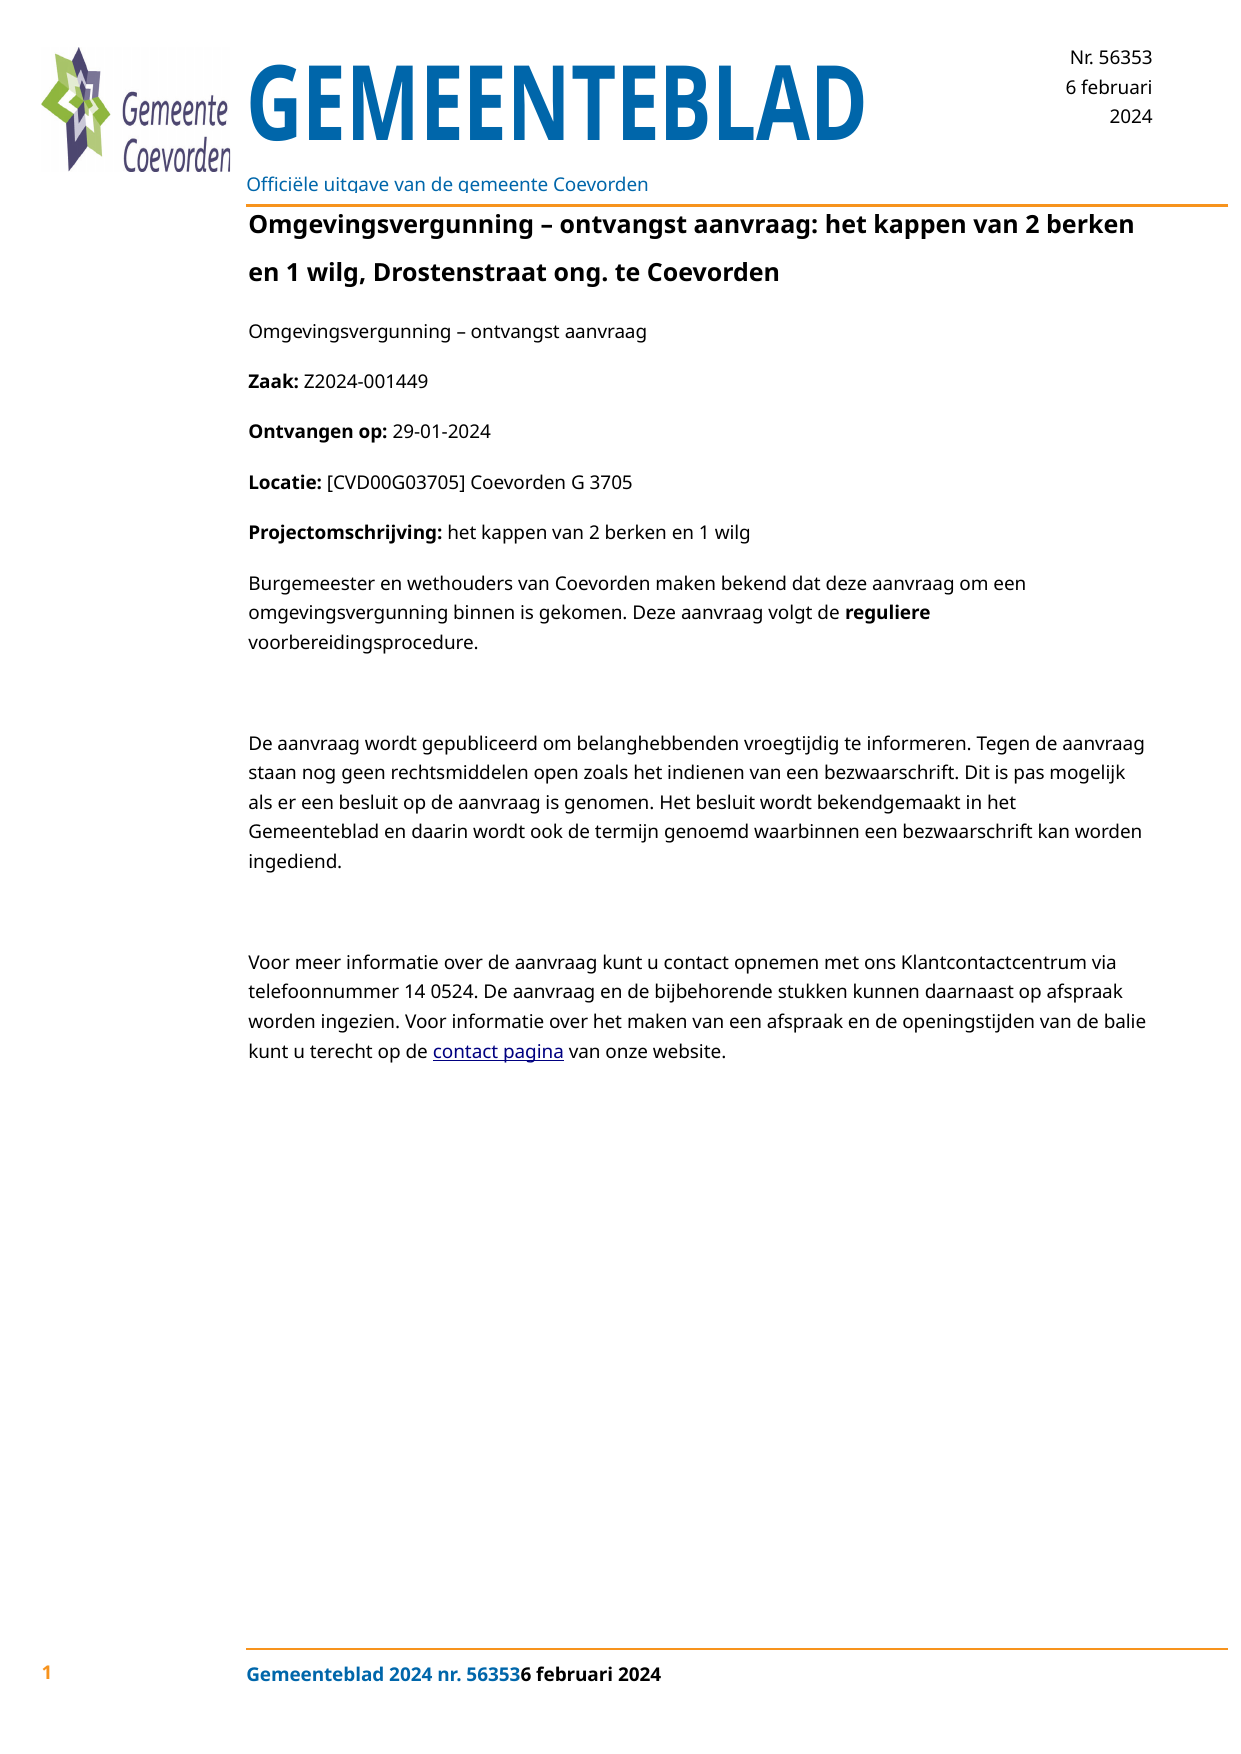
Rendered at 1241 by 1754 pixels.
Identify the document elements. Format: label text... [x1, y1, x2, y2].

text Omgevingsvergunning – ontvangst aanvraag [248, 318, 1152, 344]
text Omgevingsvergunning – ontvangst aanvraag: het kappen van 2 berken en 1 wilg, Drostenstraat ong. te Coevorden [248, 207, 1152, 288]
picture [41, 47, 231, 172]
text Zaak: Z2024-001449 [248, 368, 1152, 394]
text Burgemeester en wethouders van Coevorden maken bekend dat deze aanvraag om een omgevingsvergunning binnen is gekomen. Deze aanvraag volgt de reguliere voorbereidingsprocedure. [248, 570, 1152, 655]
text Locatie: [CVD00G03705] Coevorden G 3705 [248, 469, 1152, 495]
text Projectomschrijving: het kappen van 2 berken en 1 wilg [248, 519, 1152, 545]
text Voor meer informatie over de aanvraag kunt u contact opnemen met ons Klantcontactcentrum via telefoonnummer 14 0524. De aanvraag en de bijbehorende stukken kunnen daarnaast op afspraak worden ingezien. Voor informatie over het maken van een afspraak en de openingstijden van de balie kunt u terecht op de contact pagina van onze website. [248, 949, 1152, 1064]
text Ontvangen op: 29-01-2024 [248, 419, 1152, 444]
text De aanvraag wordt gepubliceerd om belanghebbenden vroegtijdig te informeren. Tegen de aanvraag staan nog geen rechtsmiddelen open zoals het indienen van een bezwaarschrift. Dit is pas mogelijk als er een besluit op de aanvraag is genomen. Het besluit wordt bekendgemaakt in het Gemeenteblad en daarin wordt ook de termijn genoemd waarbinnen een bezwaarschrift kan worden ingediend. [248, 730, 1152, 874]
